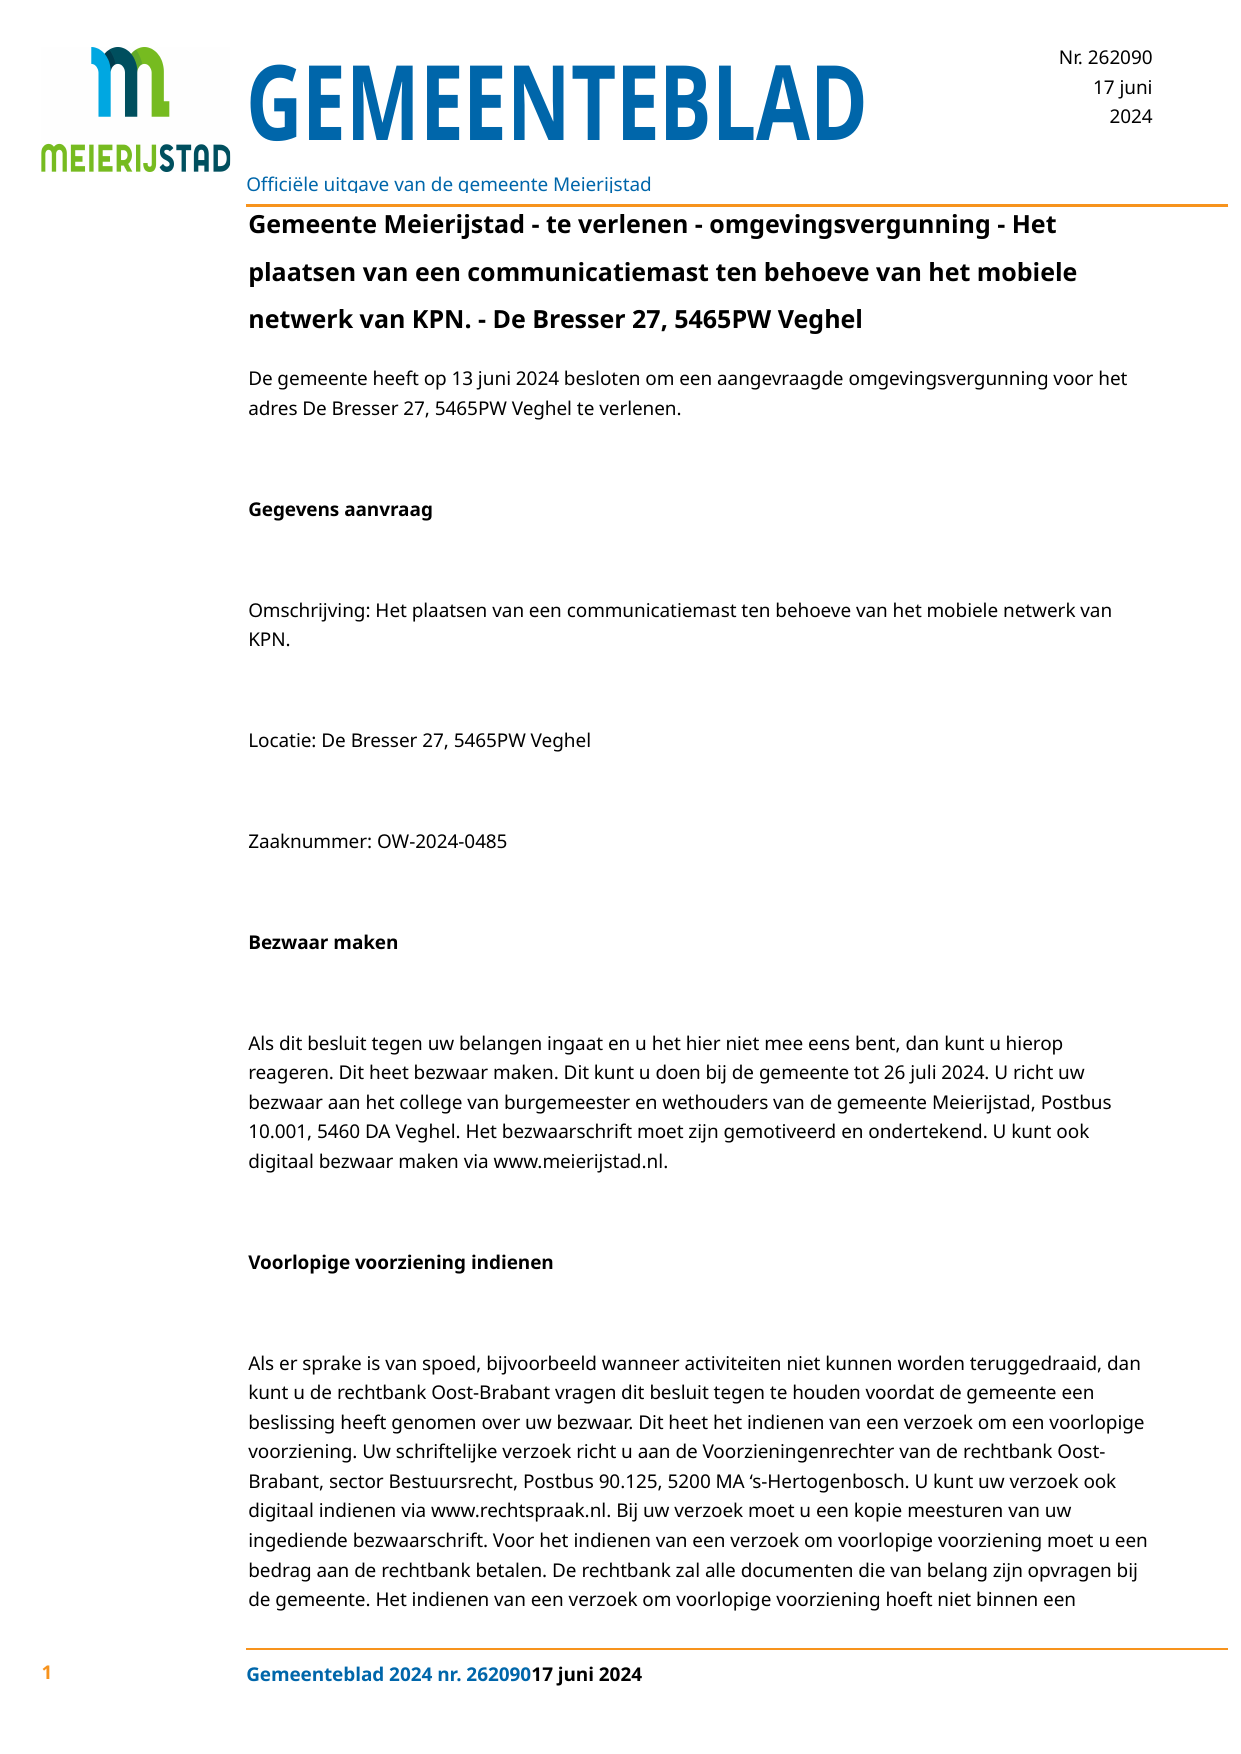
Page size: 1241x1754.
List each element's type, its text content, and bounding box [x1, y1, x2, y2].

picture [41, 47, 231, 172]
text Voorlopige voorziening indienen [248, 1249, 1152, 1274]
text De gemeente heeft op 13 juni 2024 besloten om een aangevraagde omgevingsvergunning voor het adres De Bresser 27, 5465PW Veghel te verlenen. [248, 366, 1152, 421]
text Gegevens aanvraag [248, 496, 1152, 522]
text Als er sprake is van spoed, bijvoorbeeld wanneer activiteiten niet kunnen worden teruggedraaid, dan kunt u de rechtbank Oost-Brabant vragen dit besluit tegen te houden voordat de gemeente een beslissing heeft genomen over uw bezwaar. Dit heet het indienen van een verzoek om een voorlopige voorziening. Uw schriftelijke verzoek richt u aan de Voorzieningenrechter van de rechtbank Oost-Brabant, sector Bestuursrecht, Postbus 90.125, 5200 MA ‘s-Hertogenbosch. U kunt uw verzoek ook digitaal indienen via www.rechtspraak.nl. Bij uw verzoek moet u een kopie meesturen van uw ingediende bezwaarschrift. Voor het indienen van een verzoek om voorlopige voorziening moet u een bedrag aan de rechtbank betalen. De rechtbank zal alle documenten die van belang zijn opvragen bij de gemeente. Het indienen van een verzoek om voorlopige voorziening hoeft niet binnen een [248, 1350, 1152, 1612]
text Als dit besluit tegen uw belangen ingaat en u het hier niet mee eens bent, dan kunt u hierop reageren. Dit heet bezwaar maken. Dit kunt u doen bij de gemeente tot 26 juli 2024. U richt uw bezwaar aan het college van burgemeester en wethouders van de gemeente Meierijstad, Postbus 10.001, 5460 DA Veghel. Het bezwaarschrift moet zijn gemotiveerd en ondertekend. U kunt ook digitaal bezwaar maken via www.meierijstad.nl. [248, 1030, 1152, 1174]
text Zaaknummer: OW-2024-0485 [248, 828, 1152, 854]
text Locatie: De Bresser 27, 5465PW Veghel [248, 727, 1152, 753]
text Omschrijving: Het plaatsen van een communicatiemast ten behoeve van het mobiele netwerk van KPN. [248, 597, 1152, 652]
text Gemeente Meierijstad - te verlenen - omgevingsvergunning - Het plaatsen van een communicatiemast ten behoeve van het mobiele netwerk van KPN. - De Bresser 27, 5465PW Veghel [248, 207, 1152, 336]
text Bezwaar maken [248, 929, 1152, 954]
